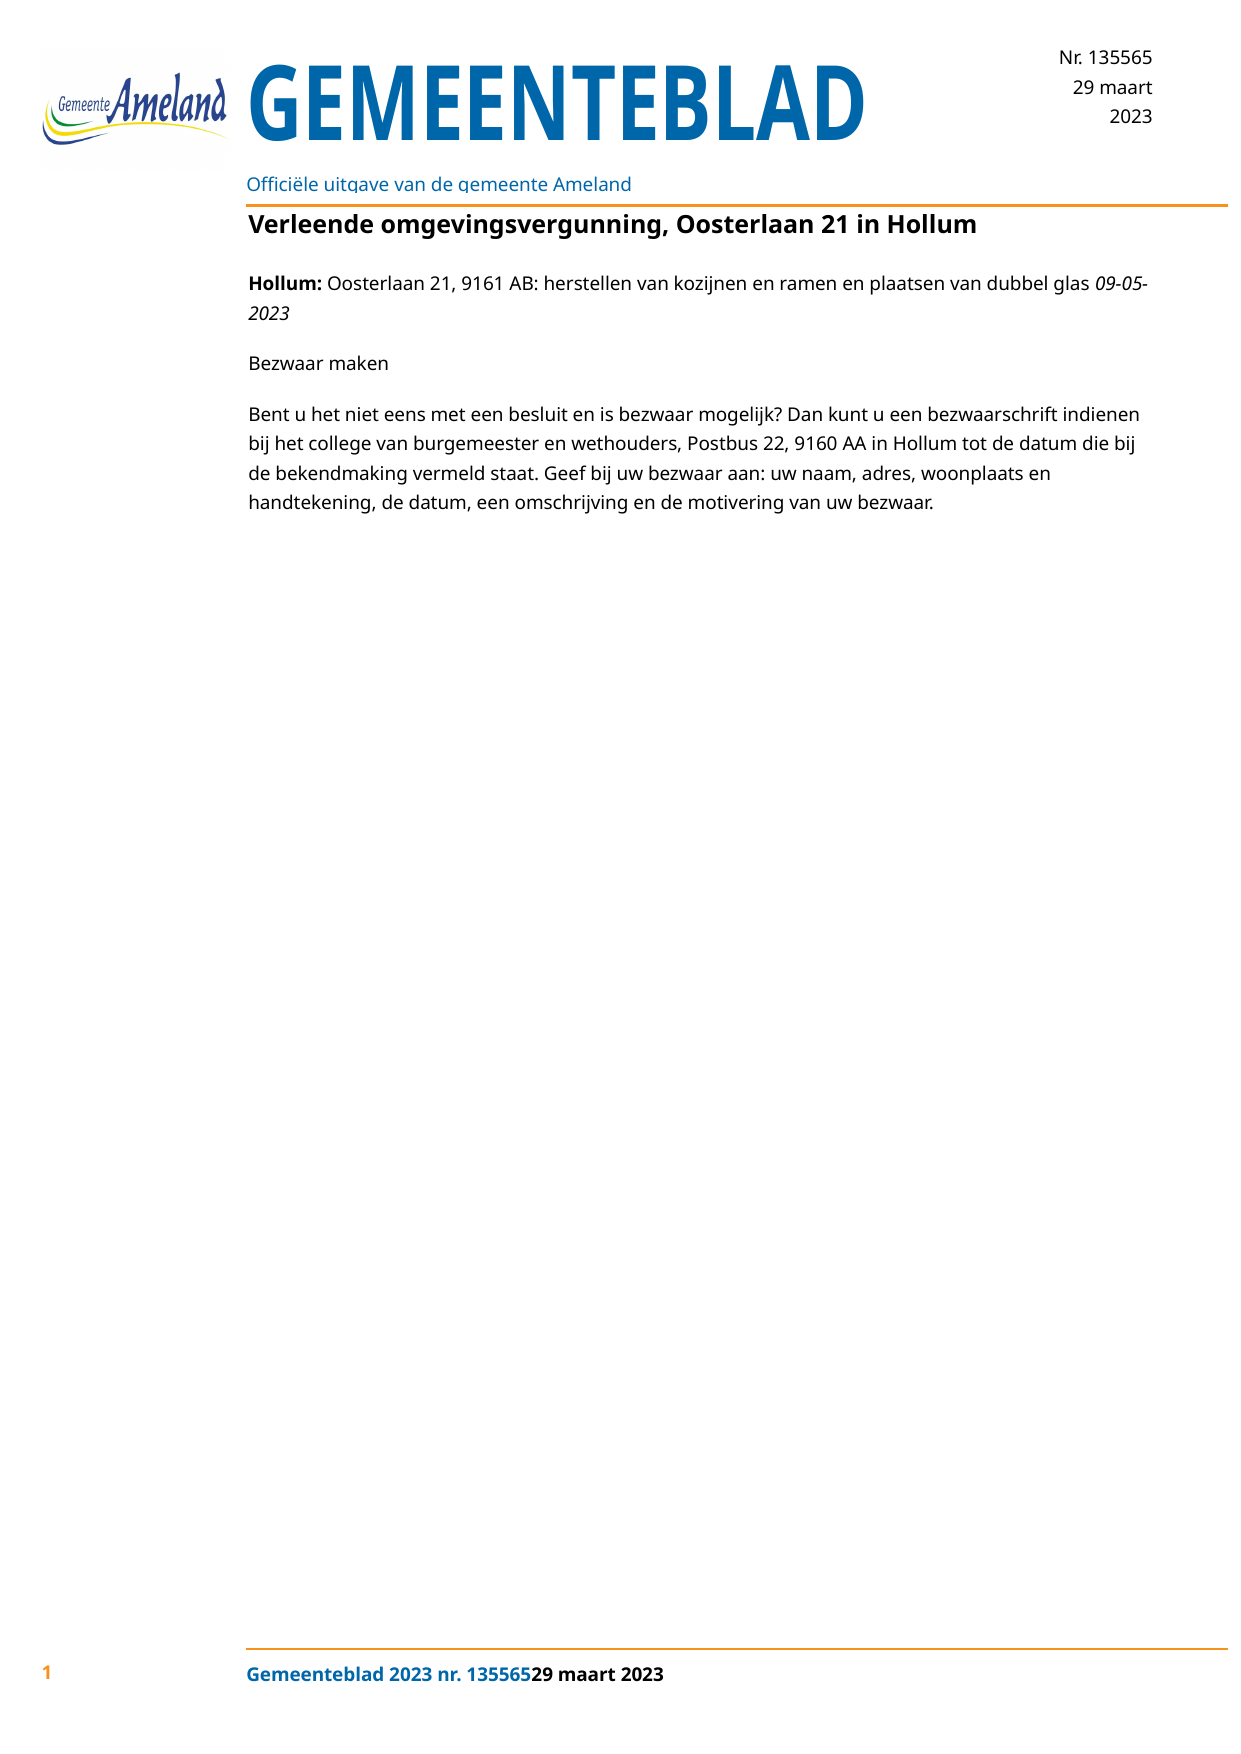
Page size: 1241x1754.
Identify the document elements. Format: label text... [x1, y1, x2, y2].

text Hollum: Oosterlaan 21, 9161 AB: herstellen van kozijnen en ramen en plaatsen van dubbel glas 09-05-2023 [248, 270, 1152, 326]
text Bent u het niet eens met een besluit en is bezwaar mogelijk? Dan kunt u een bezwaarschrift indienen bij het college van burgemeester en wethouders, Postbus 22, 9160 AA in Hollum tot de datum die bij de bekendmaking vermeld staat. Geef bij uw bezwaar aan: uw naam, adres, woonplaats en handtekening, de datum, een omschrijving en de motivering van uw bezwaar. [248, 401, 1152, 515]
text Verleende omgevingsvergunning, Oosterlaan 21 in Hollum [248, 207, 1152, 241]
picture [41, 47, 231, 172]
text Bezwaar maken [248, 350, 1152, 376]
